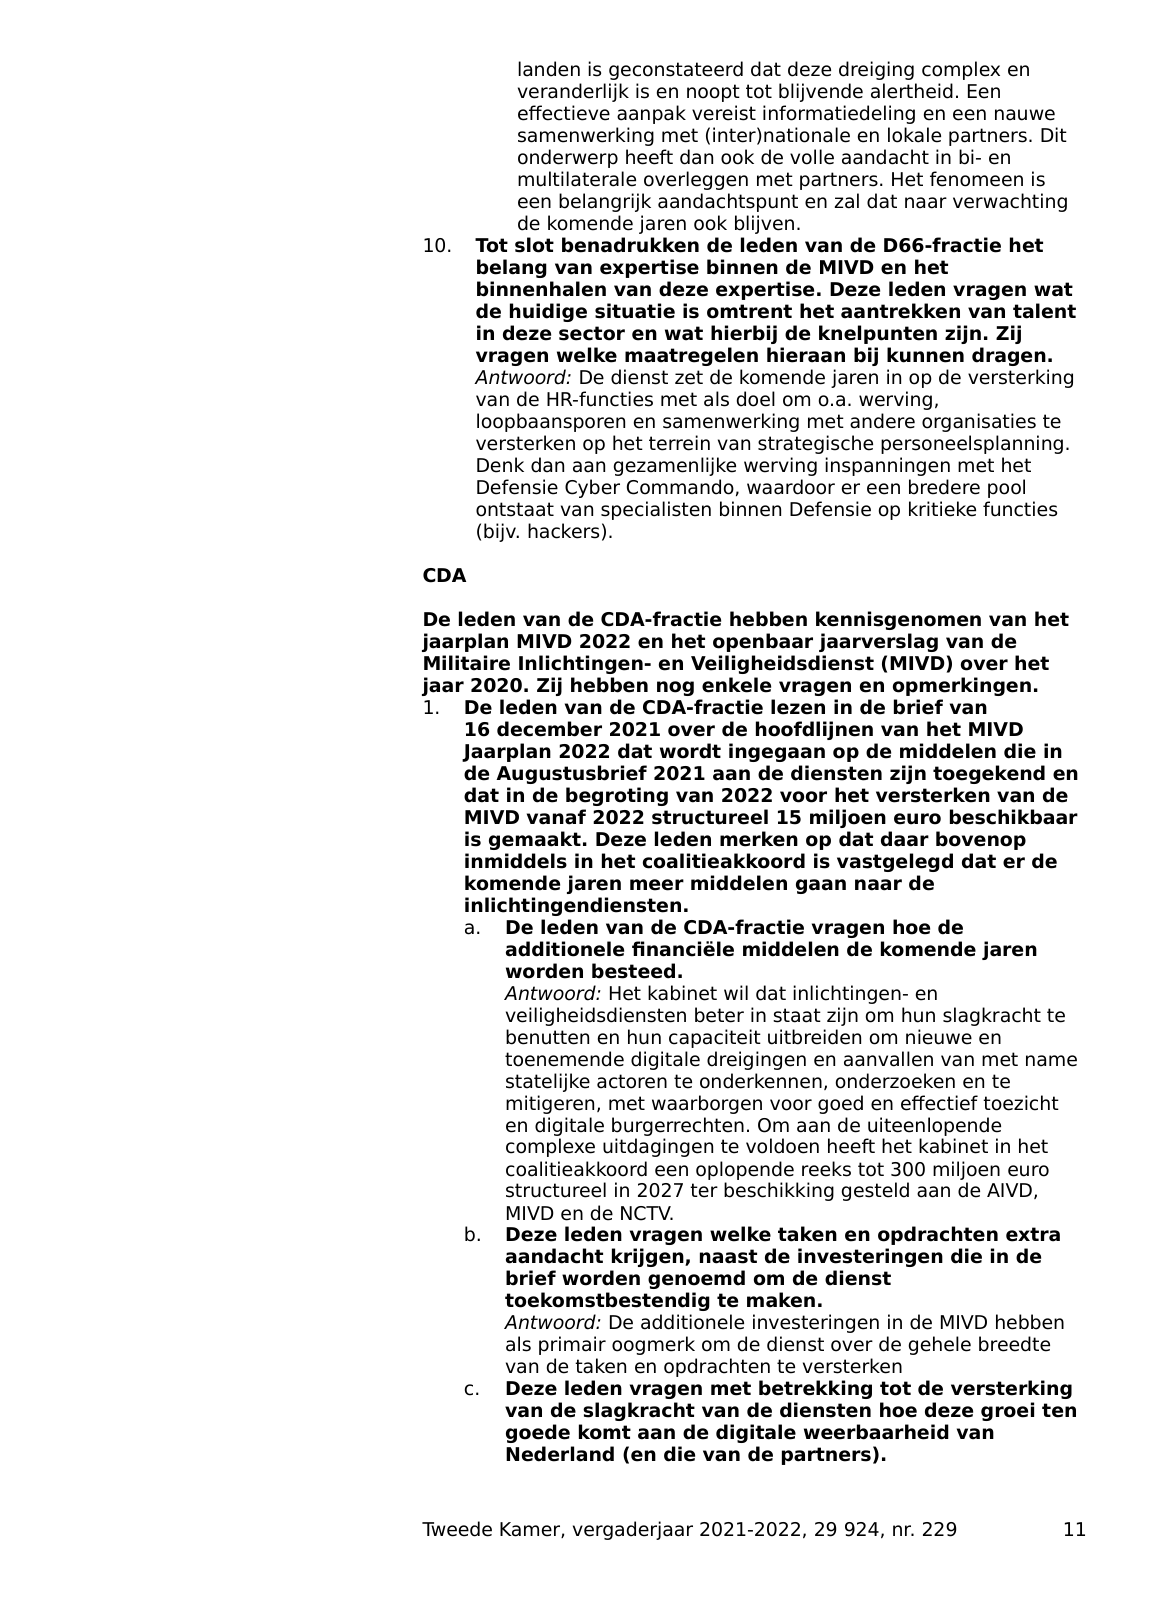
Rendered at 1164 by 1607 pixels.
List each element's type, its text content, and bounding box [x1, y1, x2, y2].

text b. Deze leden vragen welke taken en opdrachten extra aandacht krijgen, naast de investeringen die in de brief worden genoemd om de dienst toekomstbestendig te maken. [464, 1224, 1087, 1312]
text 1. De leden van de CDA-fractie lezen in de brief van 16 december 2021 over de hoofdlijnen van het MIVD Jaarplan 2022 dat wordt ingegaan op de middelen die in de Augustusbrief 2021 aan de diensten zijn toegekend en dat in de begroting van 2022 voor het versterken van de MIVD vanaf 2022 structureel 15 miljoen euro beschikbaar is gemaakt. Deze leden merken op dat daar bovenop inmiddels in het coalitieakkoord is vastgelegd dat er de komende jaren meer middelen gaan naar de inlichtingendiensten. [422, 697, 1087, 917]
subtitle CDA [422, 565, 1087, 587]
text Antwoord: Het kabinet wil dat inlichtingen- en veiligheidsdiensten beter in staat zijn om hun slagkracht te benutten en hun capaciteit uitbreiden om nieuwe en toenemende digitale dreigingen en aanvallen van met name statelijke actoren te onderkennen, onderzoeken en te mitigeren, met waarborgen voor goed en effectief toezicht en digitale burgerrechten. Om aan de uiteenlopende complexe uitdagingen te voldoen heeft het kabinet in het coalitieakkoord een oplopende reeks tot 300 miljoen euro structureel in 2027 ter beschikking gesteld aan de AIVD, MIVD en de NCTV. [505, 983, 1087, 1224]
text a. De leden van de CDA-fractie vragen hoe de additionele financiële middelen de komende jaren worden besteed. [464, 917, 1087, 983]
text Antwoord: De additionele investeringen in de MIVD hebben als primair oogmerk om de dienst over de gehele breedte van de taken en opdrachten te versterken [505, 1312, 1087, 1378]
text c. Deze leden vragen met betrekking tot de versterking van de slagkracht van de diensten hoe deze groei ten goede komt aan de digitale weerbaarheid van Nederland (en die van de partners). [464, 1378, 1087, 1466]
text Antwoord: De dienst zet de komende jaren in op de versterking van de HR-functies met als doel om o.a. werving, loopbaansporen en samenwerking met andere organisaties te versterken op het terrein van strategische personeelsplanning. Denk dan aan gezamenlijke werving inspanningen met het Defensie Cyber Commando, waardoor er een bredere pool ontstaat van specialisten binnen Defensie op kritieke functies (bijv. hackers). [475, 367, 1087, 543]
text De leden van de CDA-fractie hebben kennisgenomen van het jaarplan MIVD 2022 en het openbaar jaarverslag van de Militaire Inlichtingen- en Veiligheidsdienst (MIVD) over het jaar 2020. Zij hebben nog enkele vragen en opmerkingen. [422, 609, 1087, 697]
text 10. Tot slot benadrukken de leden van de D66-fractie het belang van expertise binnen de MIVD en het binnenhalen van deze expertise. Deze leden vragen wat de huidige situatie is omtrent het aantrekken van talent in deze sector en wat hierbij de knelpunten zijn. Zij vragen welke maatregelen hieraan bij kunnen dragen. [422, 235, 1087, 367]
text landen is geconstateerd dat deze dreiging complex en veranderlijk is en noopt tot blijvende alertheid. Een effectieve aanpak vereist informatiedeling en een nauwe samenwerking met (inter)nationale en lokale partners. Dit onderwerp heeft dan ook de volle aandacht in bi- en multilaterale overleggen met partners. Het fenomeen is een belangrijk aandachtspunt en zal dat naar verwachting de komende jaren ook blijven. [517, 59, 1087, 235]
